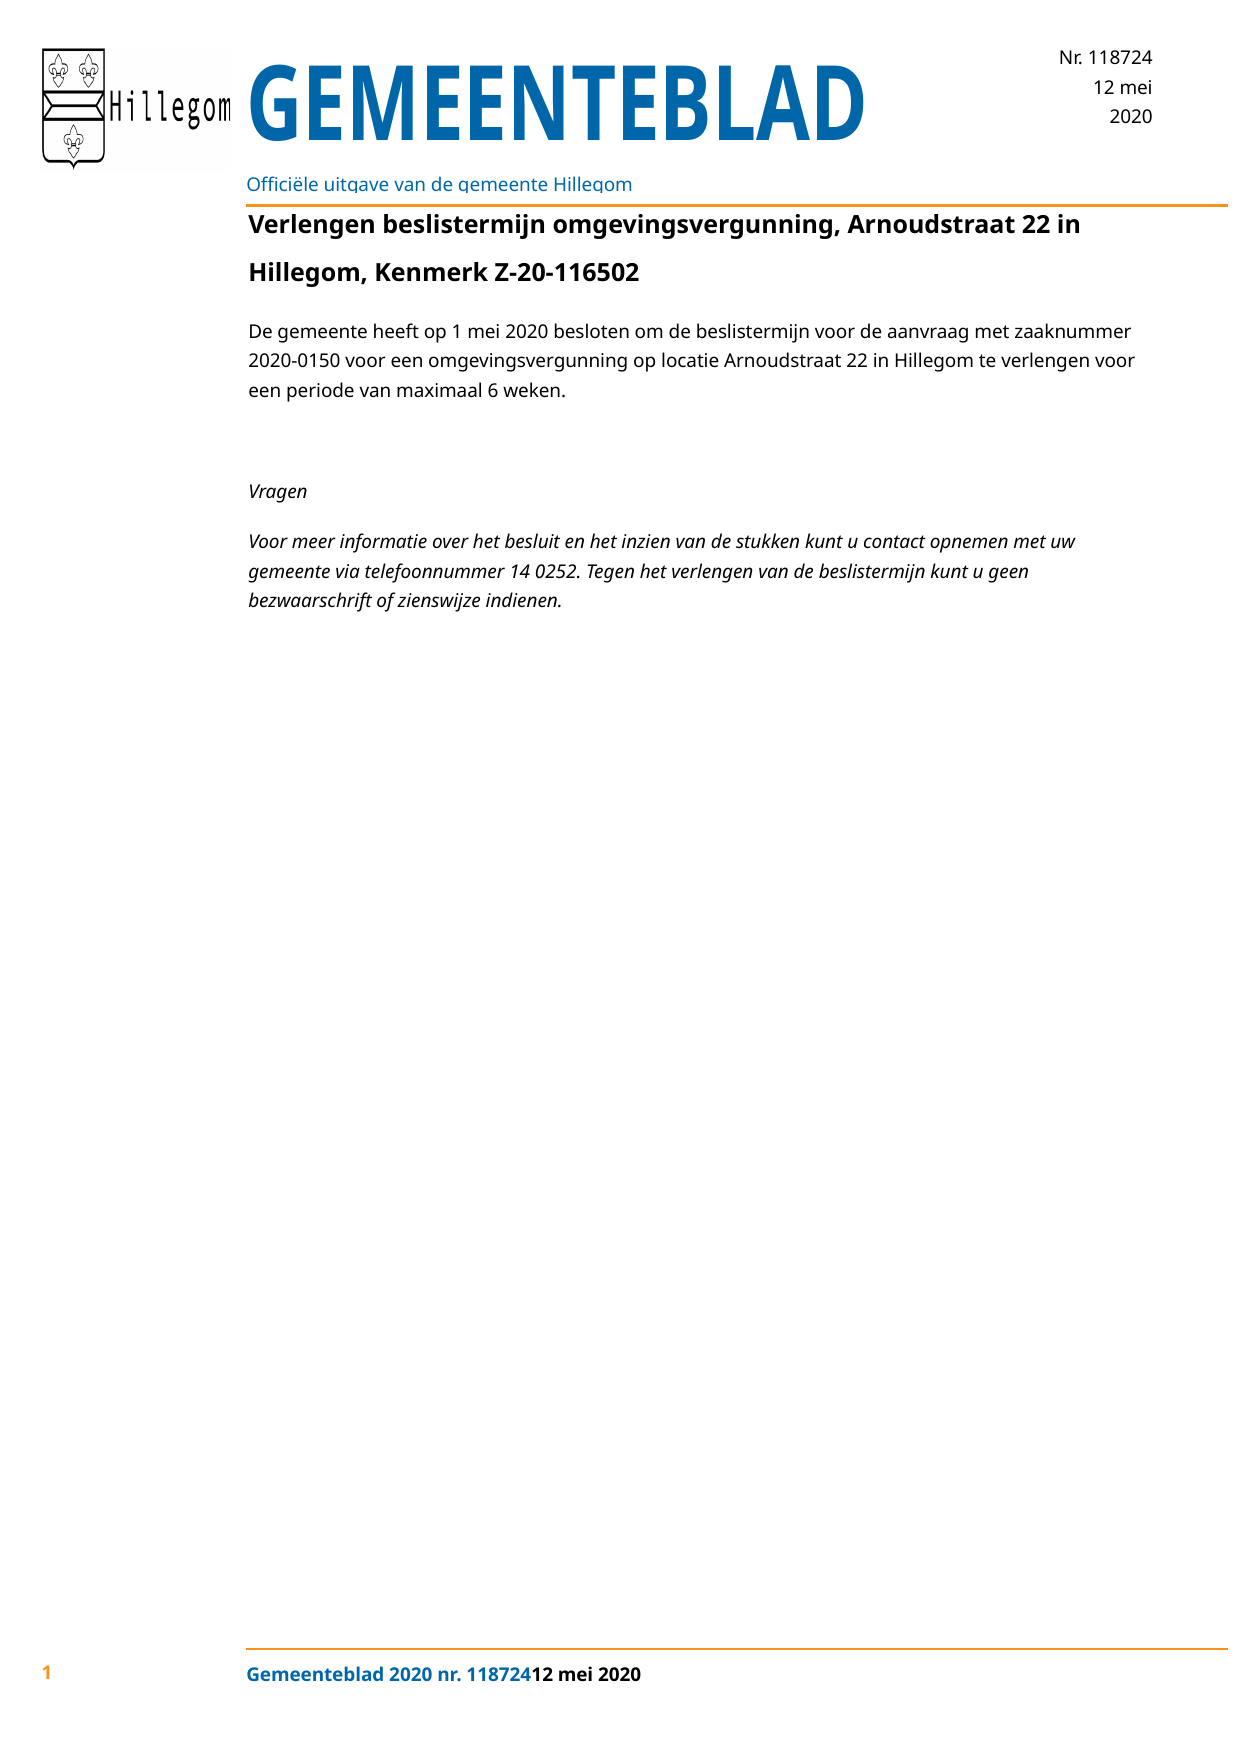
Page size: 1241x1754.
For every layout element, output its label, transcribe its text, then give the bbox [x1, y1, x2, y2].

text De gemeente heeft op 1 mei 2020 besloten om de beslistermijn voor de aanvraag met zaaknummer 2020-0150 voor een omgevingsvergunning op locatie Arnoudstraat 22 in Hillegom te verlengen voor een periode van maximaal 6 weken. [248, 318, 1152, 403]
text Voor meer informatie over het besluit en het inzien van de stukken kunt u contact opnemen met uw gemeente via telefoonnummer 14 0252. Tegen het verlengen van de beslistermijn kunt u geen bezwaarschrift of zienswijze indienen. [248, 528, 1152, 613]
picture [41, 47, 231, 172]
text Verlengen beslistermijn omgevingsvergunning, Arnoudstraat 22 in Hillegom, Kenmerk Z-20-116502 [248, 207, 1152, 288]
text Vragen [248, 478, 1152, 504]
